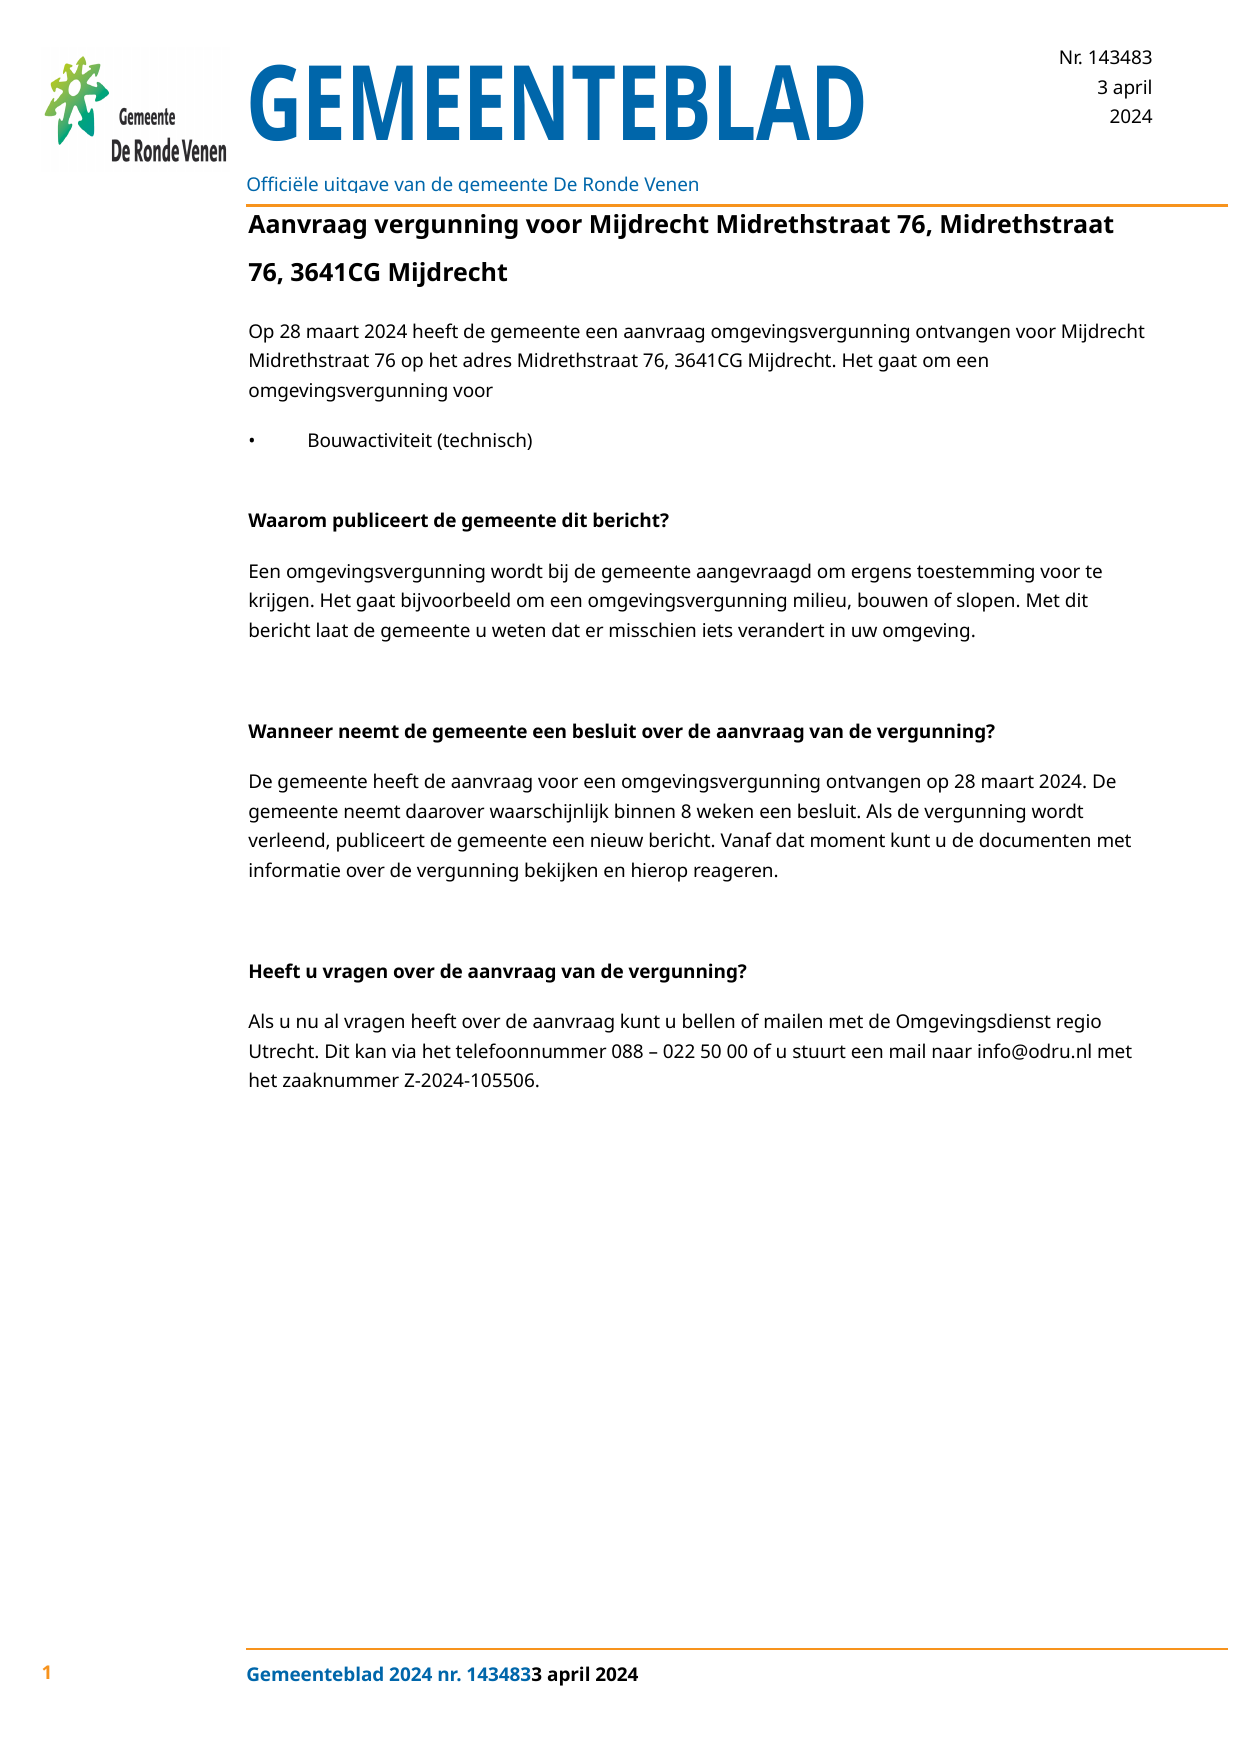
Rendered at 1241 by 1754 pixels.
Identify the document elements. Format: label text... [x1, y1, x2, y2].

text Heeft u vragen over de aanvraag van de vergunning? [248, 958, 1152, 984]
text Als u nu al vragen heeft over de aanvraag kunt u bellen of mailen met de Omgevingsdienst regio Utrecht. Dit kan via het telefoonnummer 088 – 022 50 00 of u stuurt een mail naar info@odru.nl met het zaaknummer Z-2024-105506. [248, 1008, 1152, 1093]
text Aanvraag vergunning voor Mijdrecht Midrethstraat 76, Midrethstraat 76, 3641CG Mijdrecht [248, 207, 1152, 288]
text Wanneer neemt de gemeente een besluit over de aanvraag van de vergunning? [248, 718, 1152, 744]
text Waarom publiceert de gemeente dit bericht? [248, 507, 1152, 533]
text Een omgevingsvergunning wordt bij de gemeente aangevraagd om ergens toestemming voor te krijgen. Het gaat bijvoorbeeld om een omgevingsvergunning milieu, bouwen of slopen. Met dit bericht laat de gemeente u weten dat er misschien iets verandert in uw omgeving. [248, 558, 1152, 643]
list Bouwactiviteit (technisch) [248, 427, 1152, 453]
text Op 28 maart 2024 heeft de gemeente een aanvraag omgevingsvergunning ontvangen voor Mijdrecht Midrethstraat 76 op het adres Midrethstraat 76, 3641CG Mijdrecht. Het gaat om een omgevingsvergunning voor [248, 318, 1152, 403]
text De gemeente heeft de aanvraag voor een omgevingsvergunning ontvangen op 28 maart 2024. De gemeente neemt daarover waarschijnlijk binnen 8 weken een besluit. Als de vergunning wordt verleend, publiceert de gemeente een nieuw bericht. Vanaf dat moment kunt u de documenten met informatie over de vergunning bekijken en hierop reageren. [248, 768, 1152, 883]
picture [41, 47, 231, 172]
